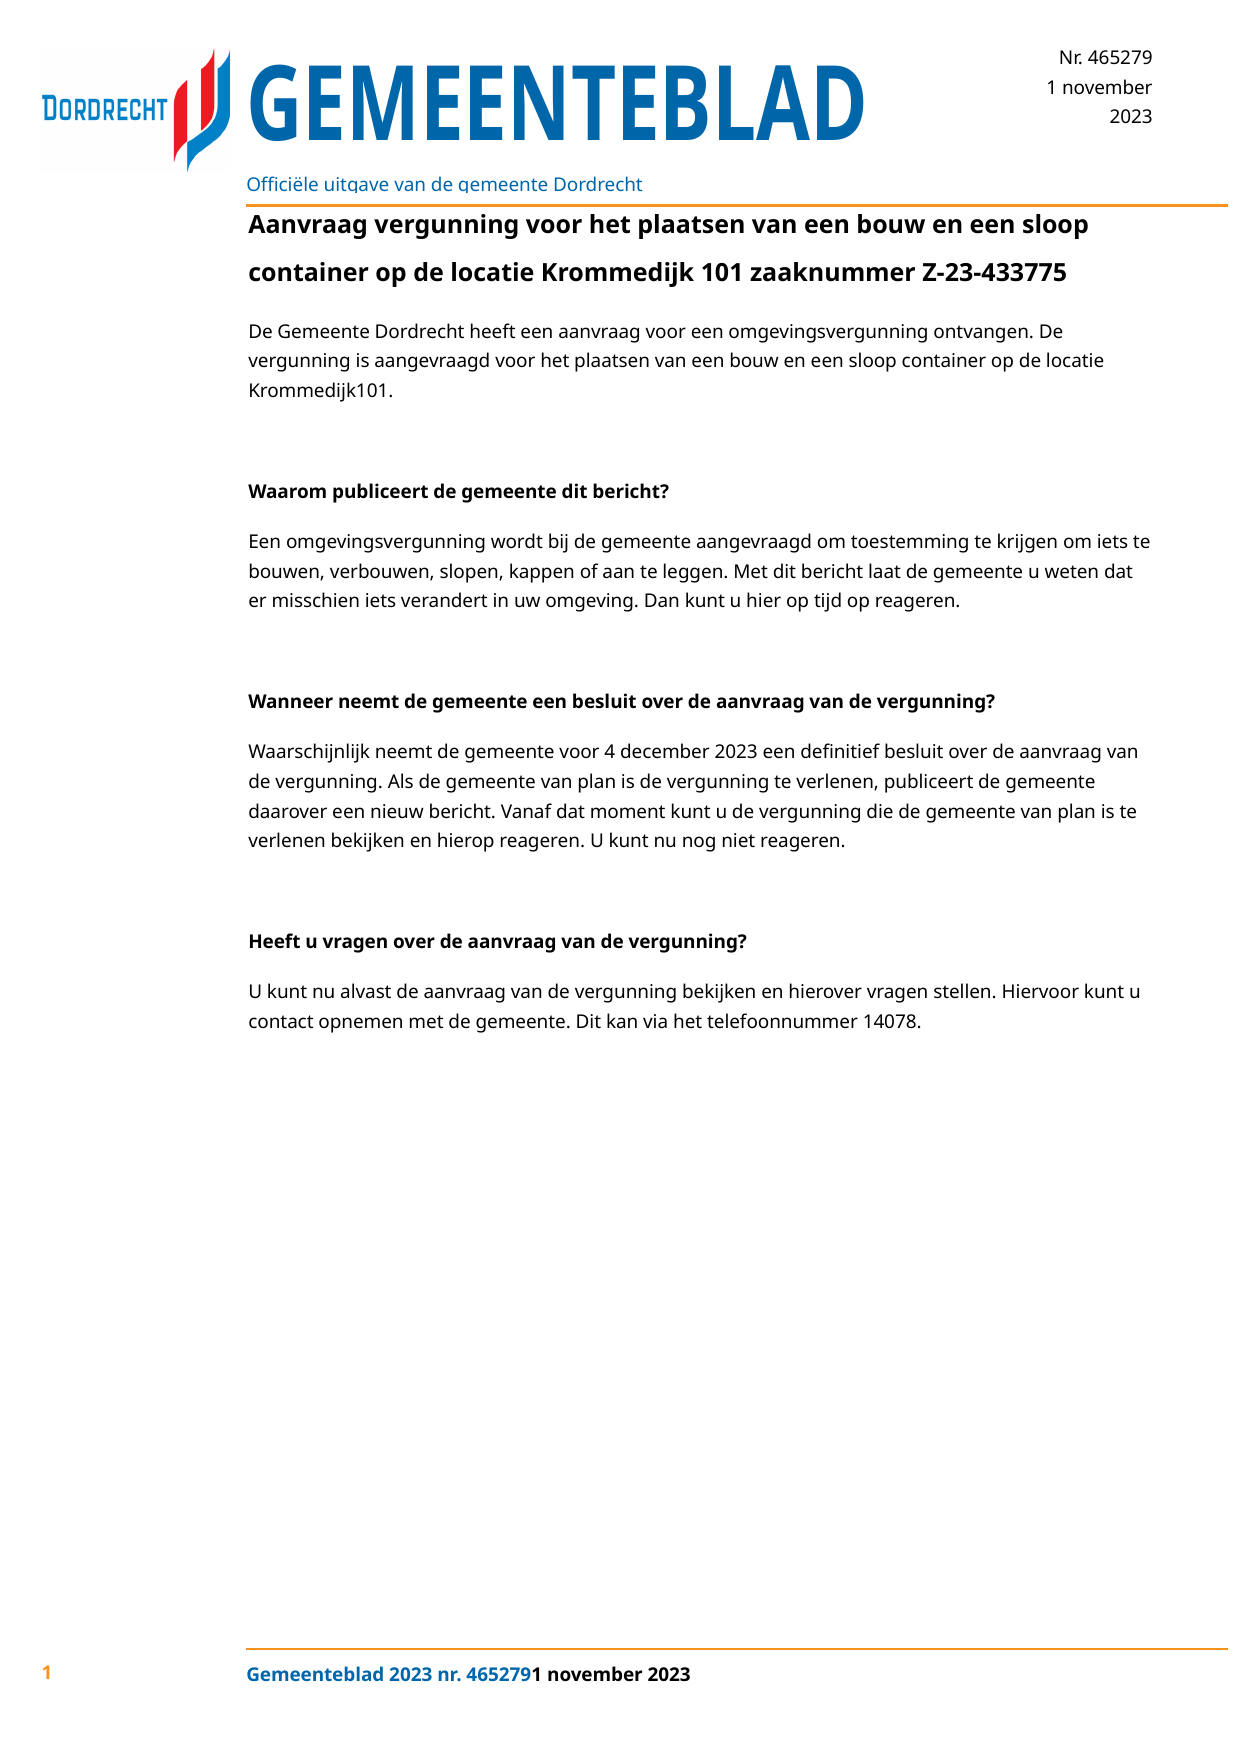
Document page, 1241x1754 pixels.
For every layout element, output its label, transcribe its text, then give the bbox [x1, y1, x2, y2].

text Wanneer neemt de gemeente een besluit over de aanvraag van de vergunning? [248, 688, 1152, 714]
text Waarom publiceert de gemeente dit bericht? [248, 478, 1152, 504]
text Een omgevingsvergunning wordt bij de gemeente aangevraagd om toestemming te krijgen om iets te bouwen, verbouwen, slopen, kappen of aan te leggen. Met dit bericht laat de gemeente u weten dat er misschien iets verandert in uw omgeving. Dan kunt u hier op tijd op reageren. [248, 528, 1152, 613]
text U kunt nu alvast de aanvraag van de vergunning bekijken en hierover vragen stellen. Hiervoor kunt u contact opnemen met de gemeente. Dit kan via het telefoonnummer 14078. [248, 979, 1152, 1034]
text Heeft u vragen over de aanvraag van de vergunning? [248, 928, 1152, 954]
text De Gemeente Dordrecht heeft een aanvraag voor een omgevingsvergunning ontvangen. De vergunning is aangevraagd voor het plaatsen van een bouw en een sloop container op de locatie Krommedijk101. [248, 318, 1152, 403]
picture [41, 47, 231, 172]
text Aanvraag vergunning voor het plaatsen van een bouw en een sloop container op de locatie Krommedijk 101 zaaknummer Z-23-433775 [248, 207, 1152, 288]
text Waarschijnlijk neemt de gemeente voor 4 december 2023 een definitief besluit over de aanvraag van de vergunning. Als de gemeente van plan is de vergunning te verlenen, publiceert de gemeente daarover een nieuw bericht. Vanaf dat moment kunt u de vergunning die de gemeente van plan is te verlenen bekijken en hierop reageren. U kunt nu nog niet reageren. [248, 739, 1152, 853]
